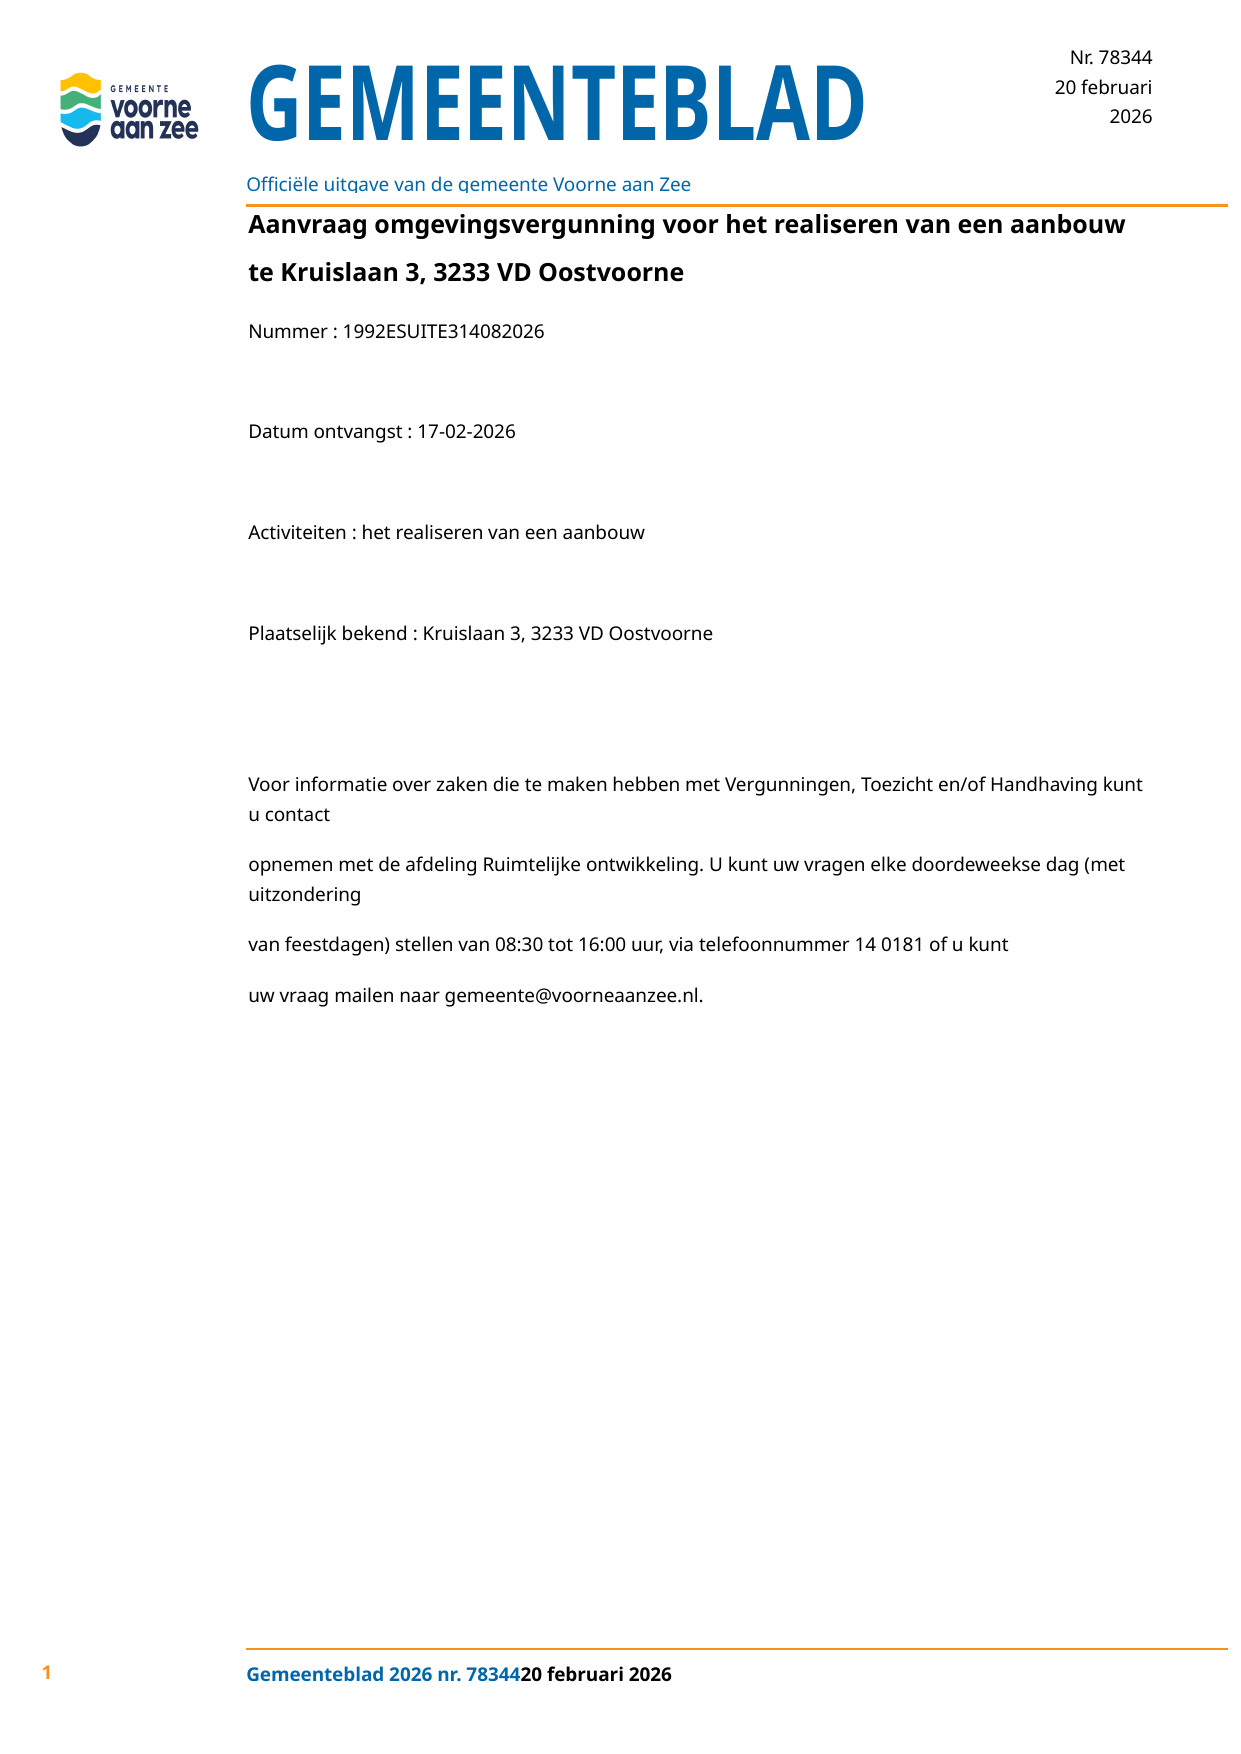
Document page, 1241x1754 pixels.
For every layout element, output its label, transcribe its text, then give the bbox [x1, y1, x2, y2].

text Voor informatie over zaken die te maken hebben met Vergunningen, Toezicht en/of Handhaving kunt u contact [248, 772, 1152, 827]
text van feestdagen) stellen van 08:30 tot 16:00 uur, via telefoonnummer 14 0181 of u kunt [248, 932, 1152, 957]
text uw vraag mailen naar gemeente@voorneaanzee.nl. [248, 982, 1152, 1008]
text Activiteiten : het realiseren van een aanbouw [248, 519, 1152, 545]
text Aanvraag omgevingsvergunning voor het realiseren van een aanbouw te Kruislaan 3, 3233 VD Oostvoorne [248, 207, 1152, 288]
text Plaatselijk bekend : Kruislaan 3, 3233 VD Oostvoorne [248, 620, 1152, 646]
picture [41, 47, 231, 172]
text Datum ontvangst : 17-02-2026 [248, 419, 1152, 444]
text Nummer : 1992ESUITE314082026 [248, 318, 1152, 344]
text opnemen met de afdeling Ruimtelijke ontwikkeling. U kunt uw vragen elke doordeweekse dag (met uitzondering [248, 852, 1152, 907]
